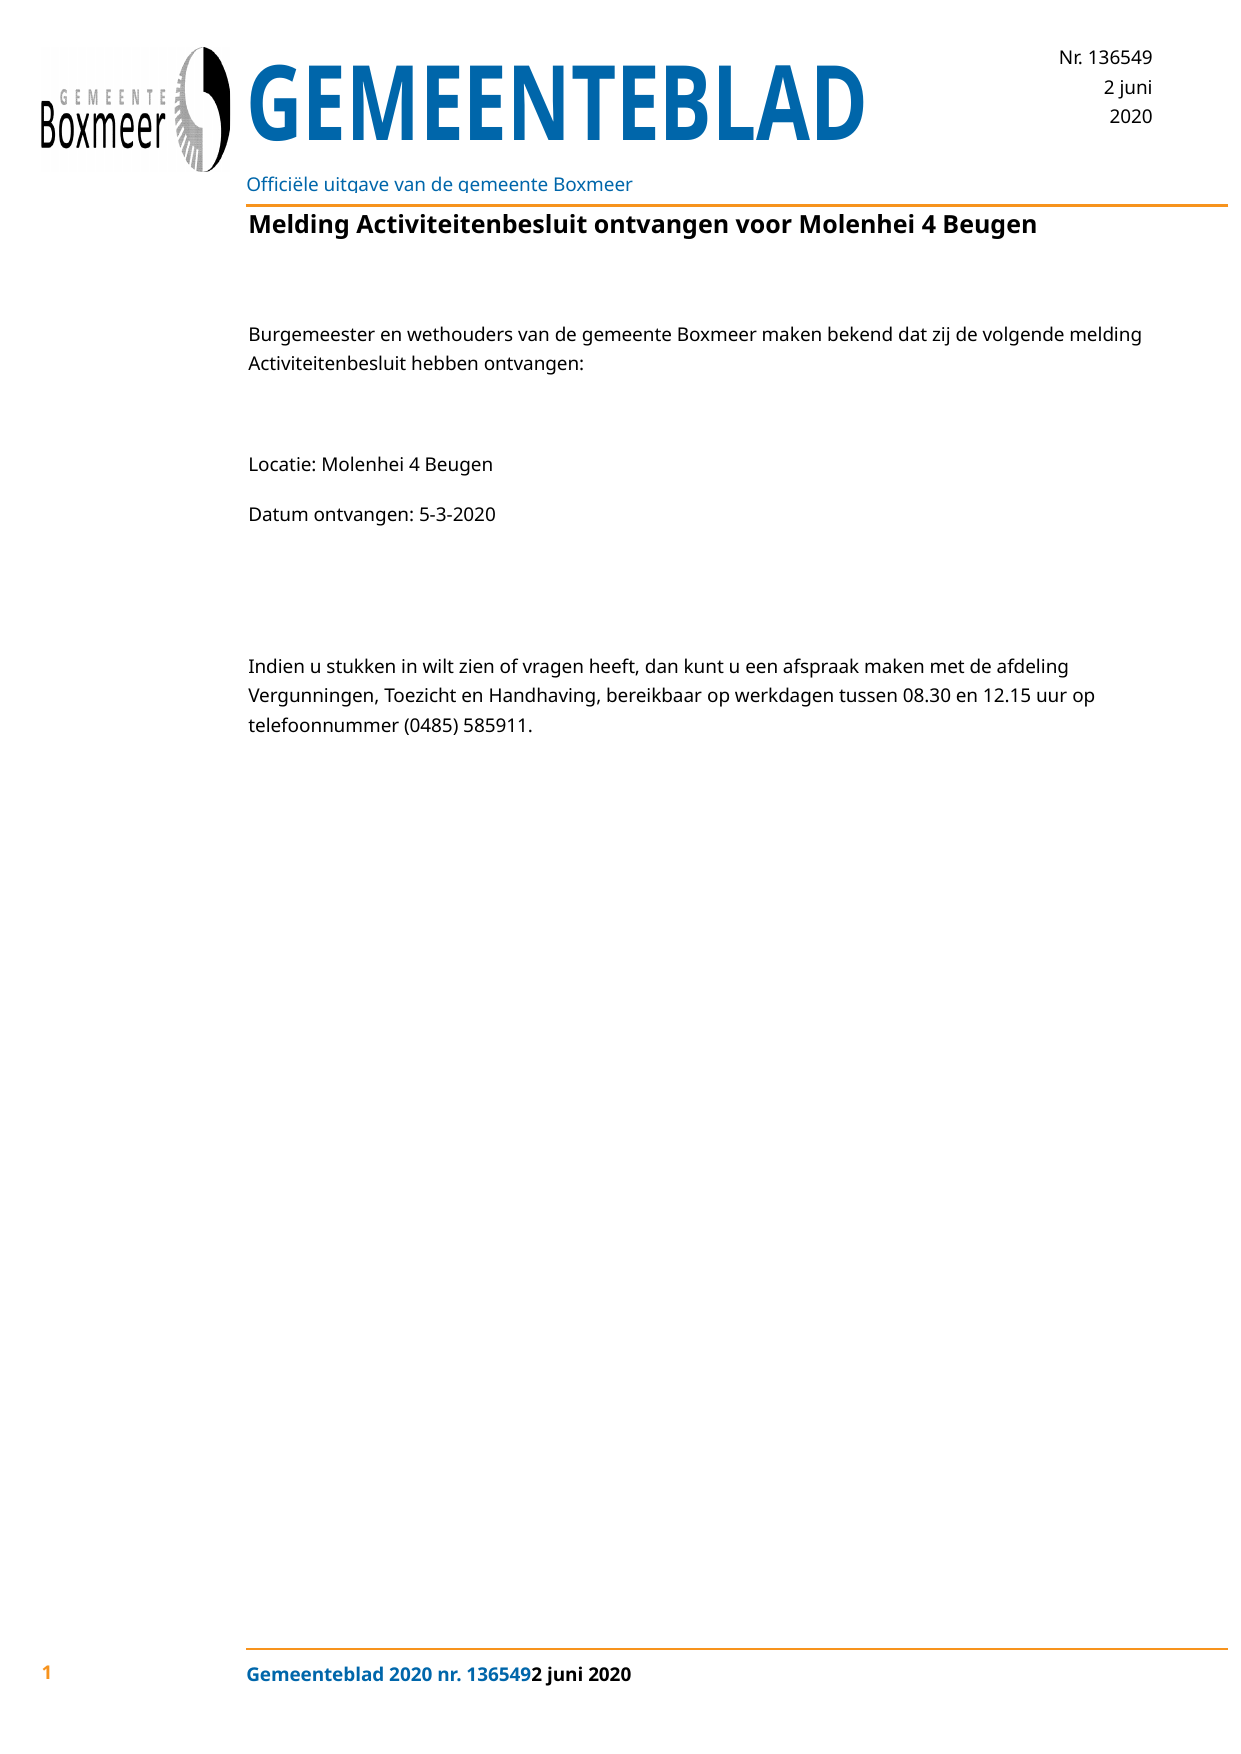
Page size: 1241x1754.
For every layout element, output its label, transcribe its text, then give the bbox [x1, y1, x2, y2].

text Melding Activiteitenbesluit ontvangen voor Molenhei 4 Beugen [248, 207, 1152, 241]
text Datum ontvangen: 5-3-2020 [248, 502, 1152, 527]
picture [41, 47, 231, 172]
text Indien u stukken in wilt zien of vragen heeft, dan kunt u een afspraak maken met de afdeling Vergunningen, Toezicht en Handhaving, bereikbaar op werkdagen tussen 08.30 en 12.15 uur op telefoonnummer (0485) 585911. [248, 653, 1152, 738]
text Locatie: Molenhei 4 Beugen [248, 451, 1152, 477]
text Burgemeester en wethouders van de gemeente Boxmeer maken bekend dat zij de volgende melding Activiteitenbesluit hebben ontvangen: [248, 321, 1152, 376]
